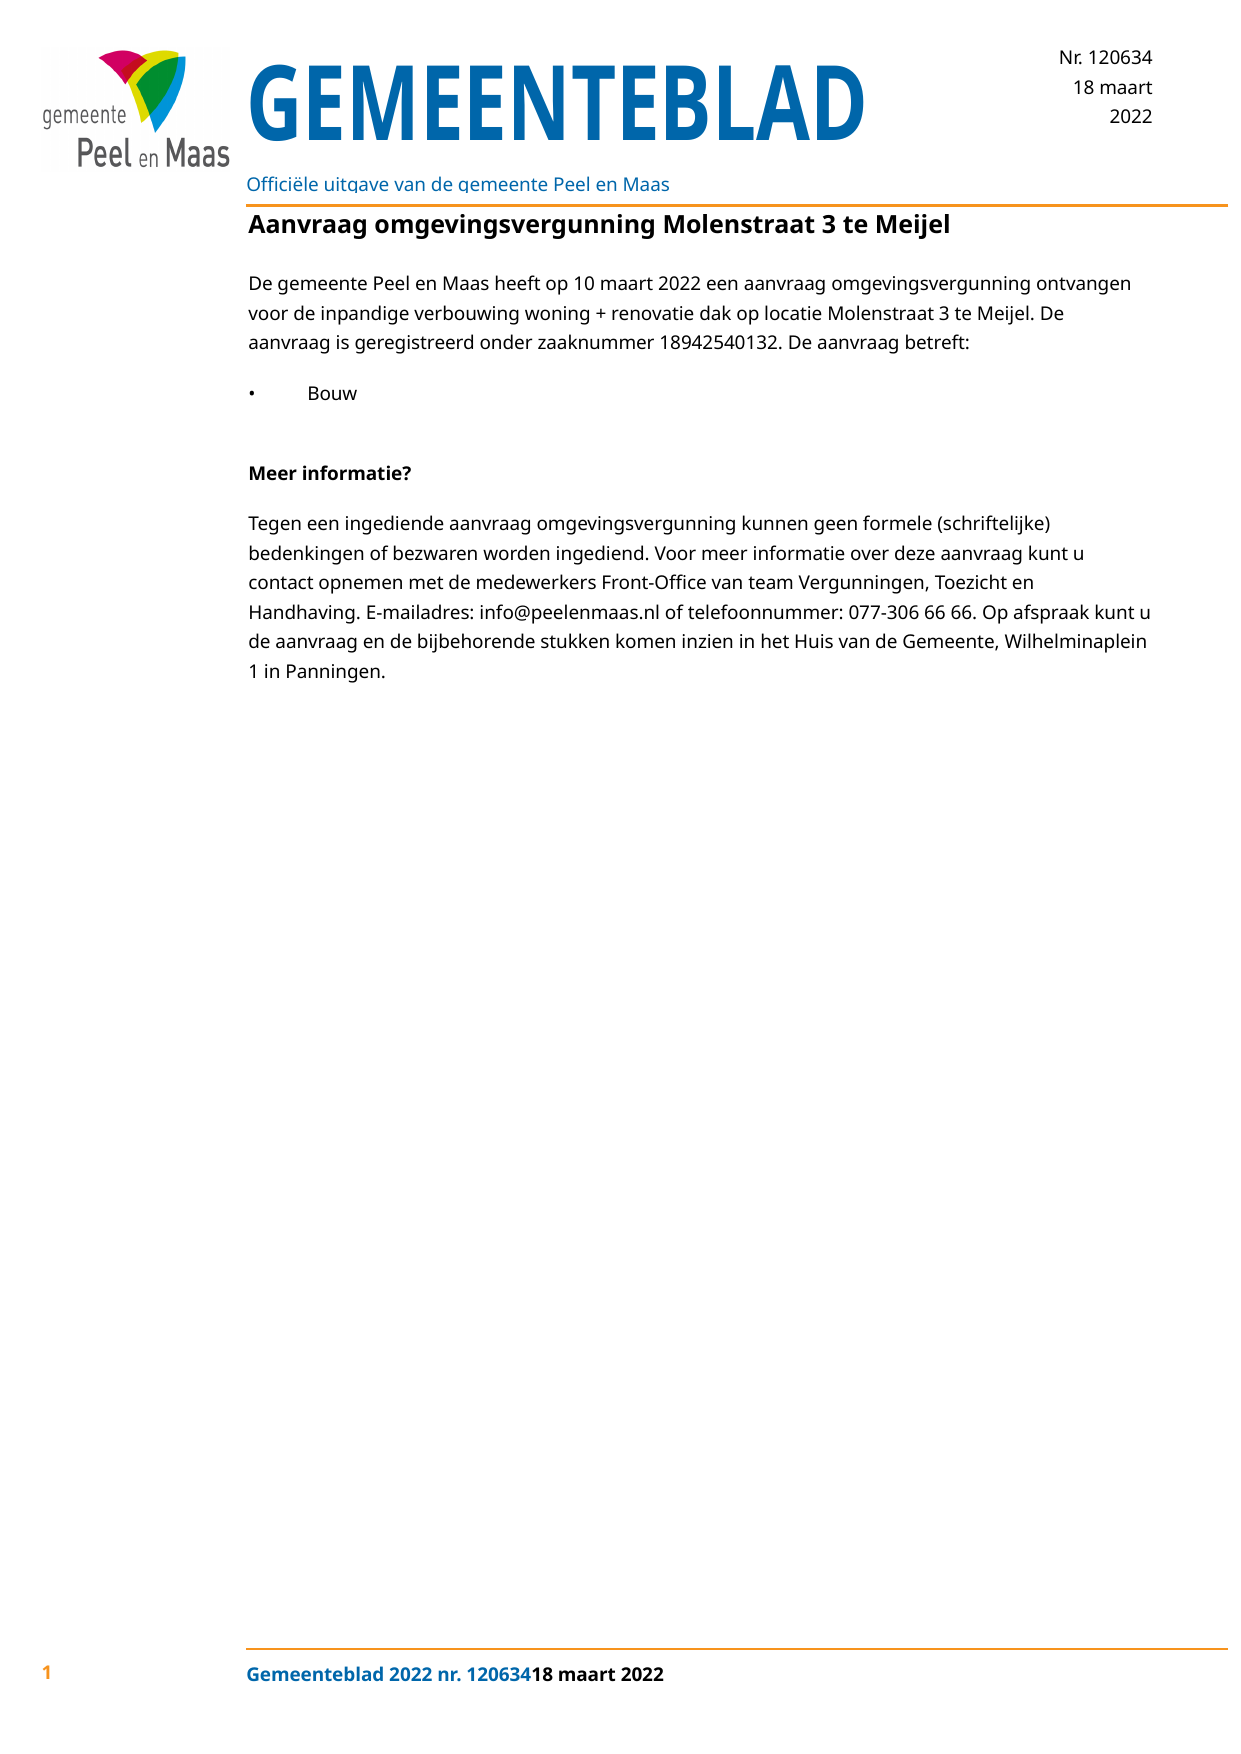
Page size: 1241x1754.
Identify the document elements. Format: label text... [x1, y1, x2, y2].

text Meer informatie? [248, 460, 1152, 486]
list Bouw [248, 380, 1152, 406]
text Aanvraag omgevingsvergunning Molenstraat 3 te Meijel [248, 207, 1152, 241]
picture [41, 47, 231, 172]
text De gemeente Peel en Maas heeft op 10 maart 2022 een aanvraag omgevingsvergunning ontvangen voor de inpandige verbouwing woning + renovatie dak op locatie Molenstraat 3 te Meijel. De aanvraag is geregistreerd onder zaaknummer 18942540132. De aanvraag betreft: [248, 270, 1152, 355]
text Tegen een ingediende aanvraag omgevingsvergunning kunnen geen formele (schriftelijke) bedenkingen of bezwaren worden ingediend. Voor meer informatie over deze aanvraag kunt u contact opnemen met de medewerkers Front-Office van team Vergunningen, Toezicht en Handhaving. E-mailadres: info@peelenmaas.nl of telefoonnummer: 077-306 66 66. Op afspraak kunt u de aanvraag en de bijbehorende stukken komen inzien in het Huis van de Gemeente, Wilhelminaplein 1 in Panningen. [248, 510, 1152, 684]
